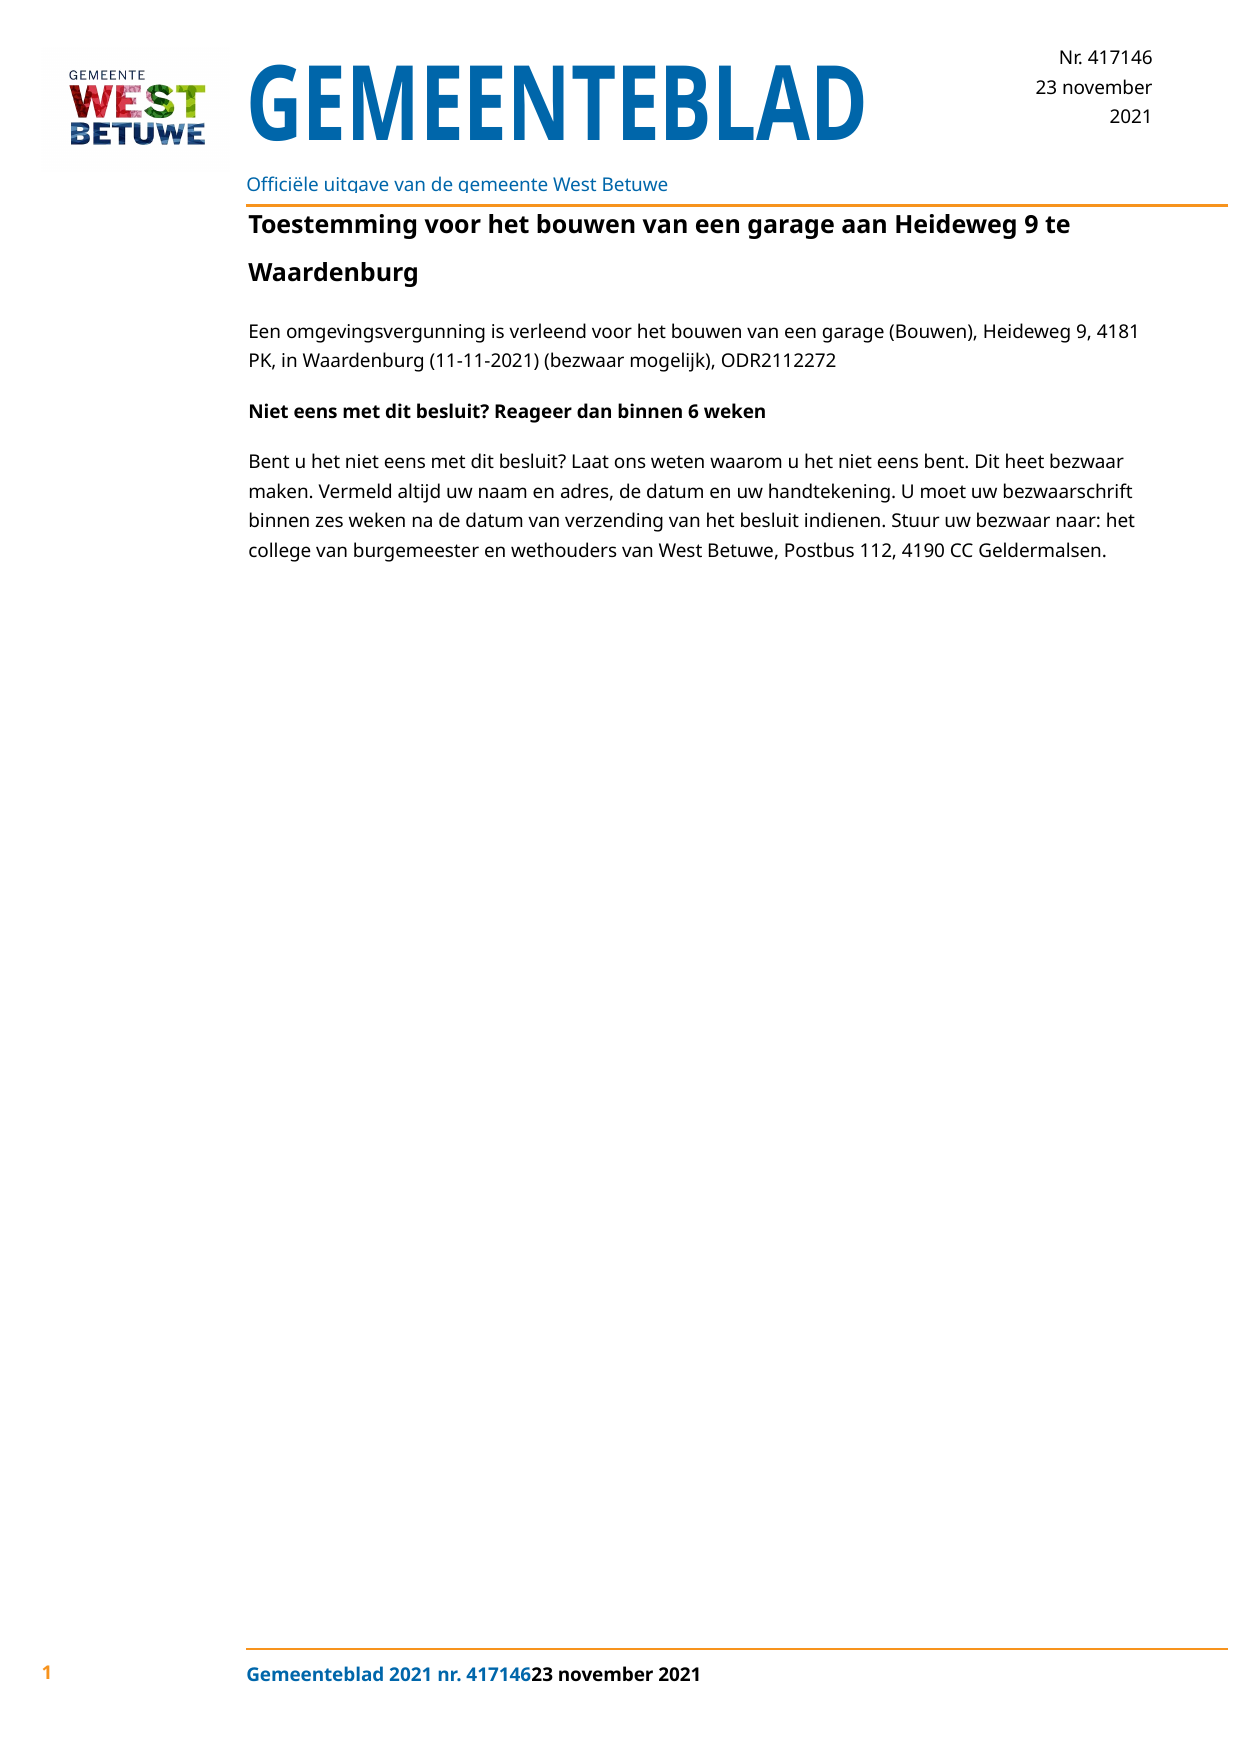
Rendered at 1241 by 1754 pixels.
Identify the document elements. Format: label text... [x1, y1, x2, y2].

picture [41, 47, 231, 172]
text Een omgevingsvergunning is verleend voor het bouwen van een garage (Bouwen), Heideweg 9, 4181 PK, in Waardenburg (11-11-2021) (bezwaar mogelijk), ODR2112272 [248, 318, 1152, 373]
text Bent u het niet eens met dit besluit? Laat ons weten waarom u het niet eens bent. Dit heet bezwaar maken. Vermeld altijd uw naam en adres, de datum en uw handtekening. U moet uw bezwaarschrift binnen zes weken na de datum van verzending van het besluit indienen. Stuur uw bezwaar naar: het college van burgemeester en wethouders van West Betuwe, Postbus 112, 4190 CC Geldermalsen. [248, 448, 1152, 563]
text Toestemming voor het bouwen van een garage aan Heideweg 9 te Waardenburg [248, 207, 1152, 288]
text Niet eens met dit besluit? Reageer dan binnen 6 weken [248, 398, 1152, 424]
